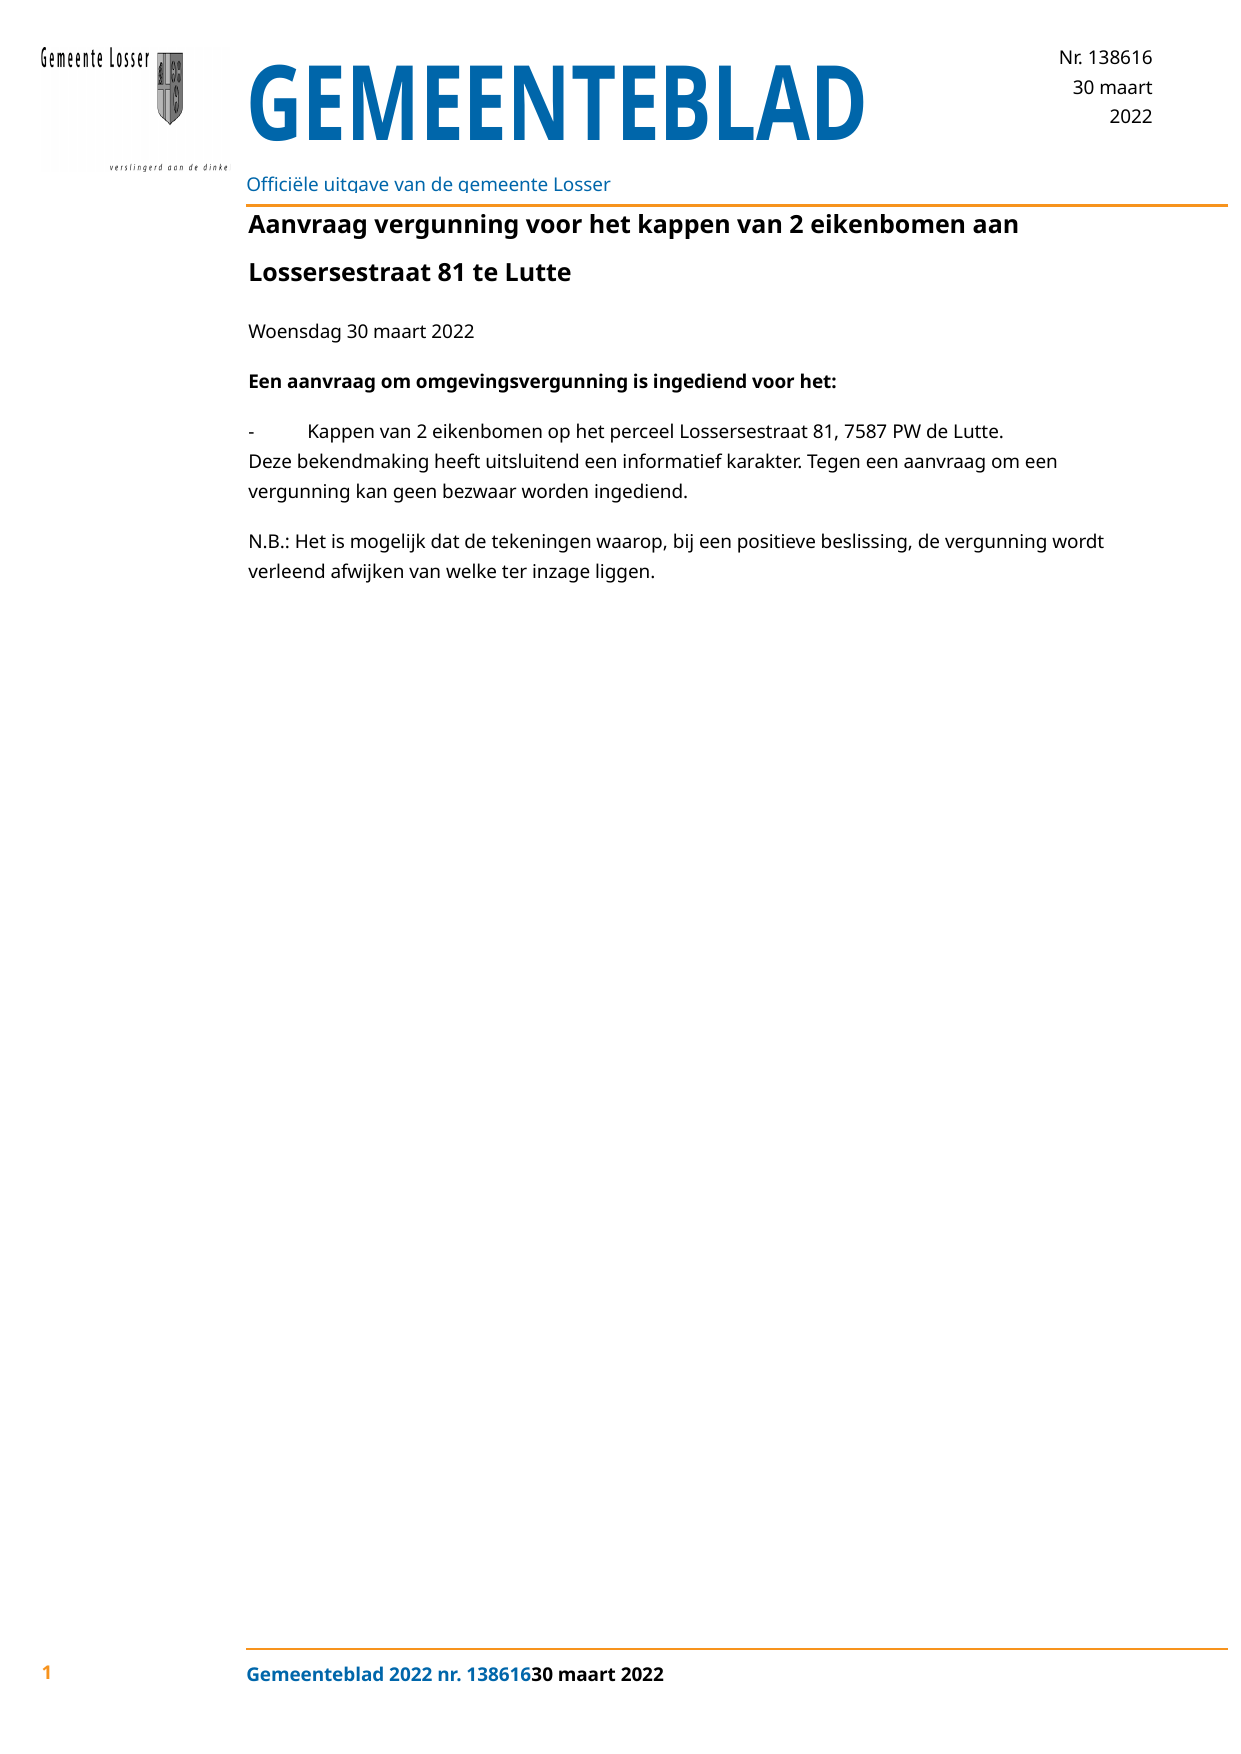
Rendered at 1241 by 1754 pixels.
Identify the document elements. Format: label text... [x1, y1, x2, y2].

text Deze bekendmaking heeft uitsluitend een informatief karakter. Tegen een aanvraag om een vergunning kan geen bezwaar worden ingediend. [248, 448, 1152, 504]
list Kappen van 2 eikenbomen op het perceel Lossersestraat 81, 7587 PW de Lutte. [248, 419, 1152, 444]
picture [41, 47, 231, 172]
text N.B.: Het is mogelijk dat de tekeningen waarop, bij een positieve beslissing, de vergunning wordt verleend afwijken van welke ter inzage liggen. [248, 528, 1152, 584]
text Aanvraag vergunning voor het kappen van 2 eikenbomen aan Lossersestraat 81 te Lutte [248, 207, 1152, 288]
text Woensdag 30 maart 2022 [248, 318, 1152, 344]
text Een aanvraag om omgevingsvergunning is ingediend voor het: [248, 368, 1152, 394]
